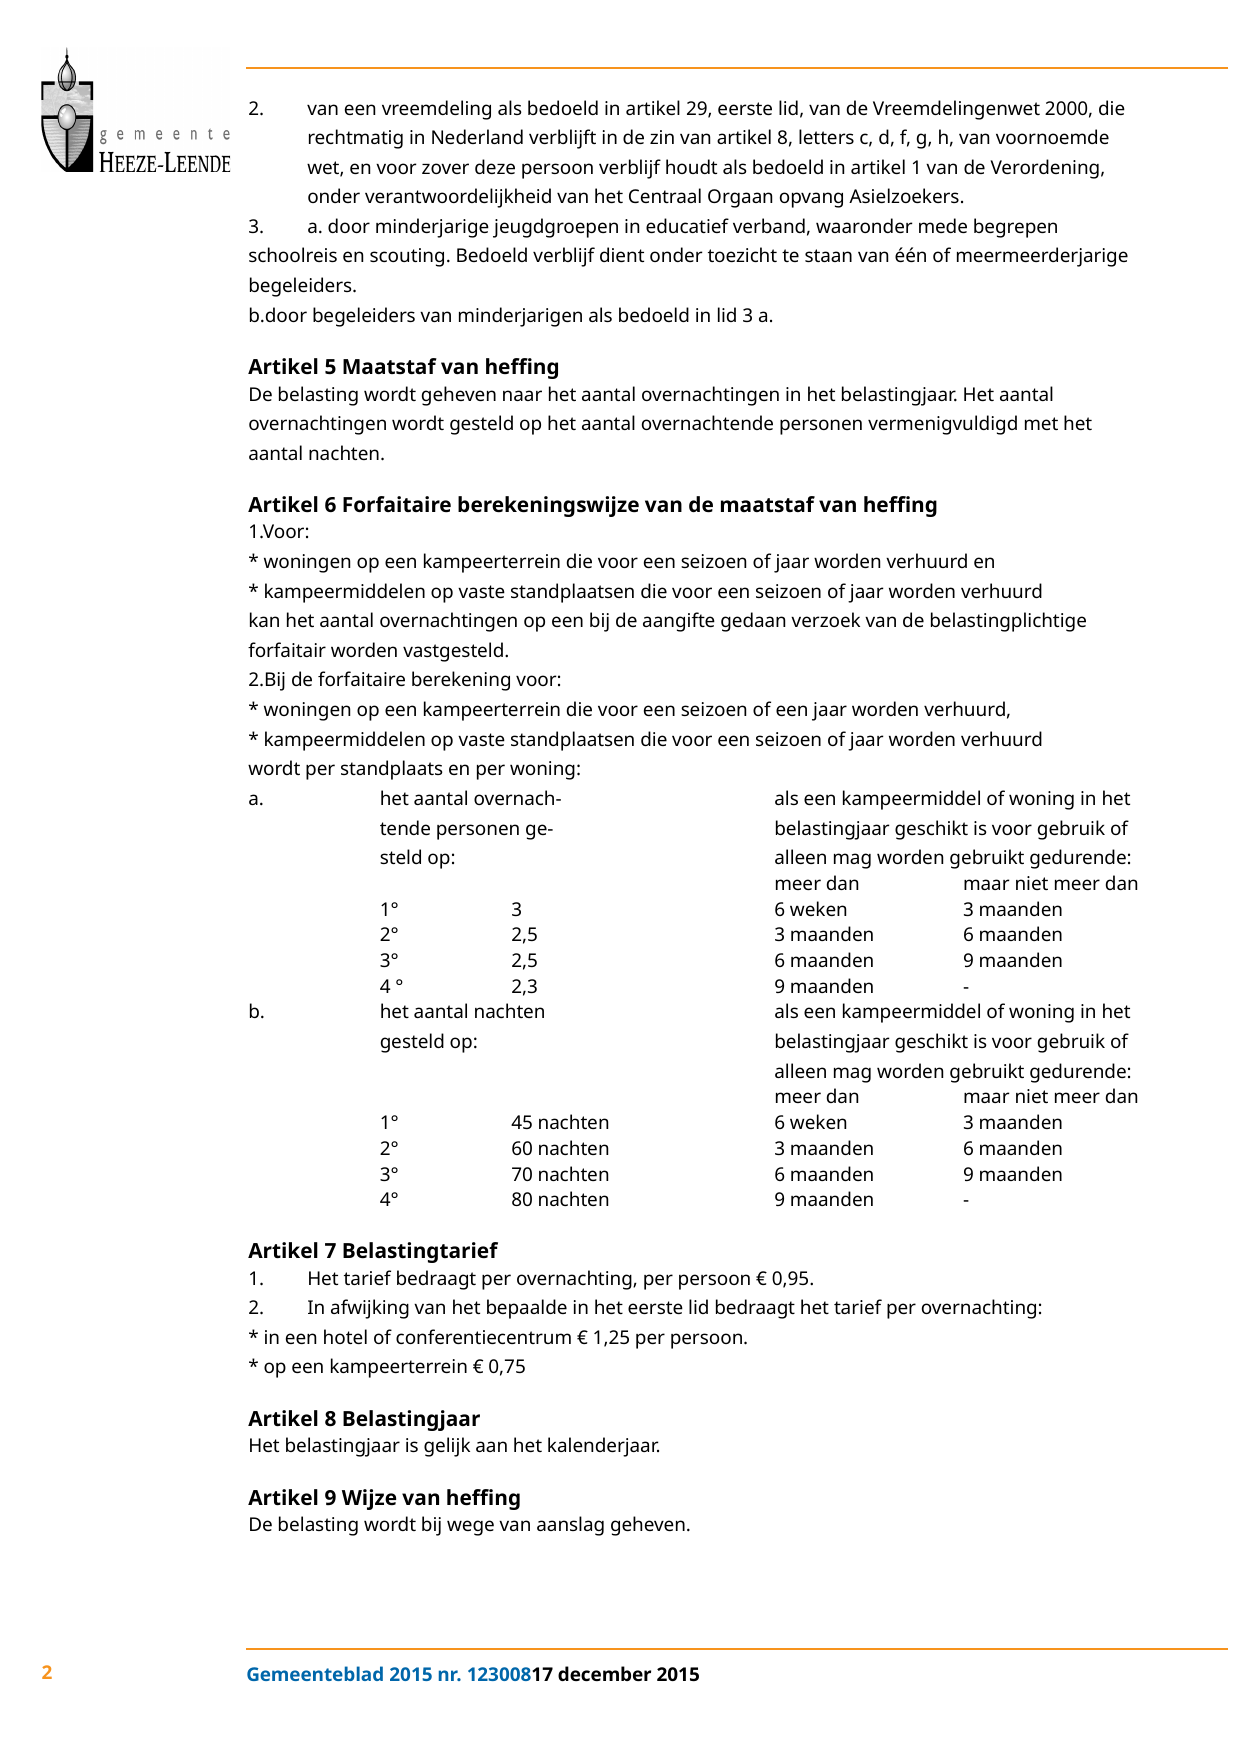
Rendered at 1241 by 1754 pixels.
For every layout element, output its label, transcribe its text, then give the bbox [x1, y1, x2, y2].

table_cell 6 weken [774, 1109, 963, 1135]
table_cell meer dan [774, 870, 963, 896]
table_cell [248, 1135, 379, 1161]
table_cell [511, 870, 643, 896]
table_cell 2,5 [511, 921, 643, 947]
list a. door minderjarige jeugdgroepen in educatief verband, waaronder mede begrepen [248, 213, 1152, 239]
table_cell 2° [380, 1135, 511, 1161]
table_cell maar niet meer dan [963, 1084, 1152, 1109]
picture [41, 47, 231, 172]
table_cell b. [248, 999, 379, 1083]
text * kampeermiddelen op vaste standplaatsen die voor een seizoen of jaar worden verhuurd [248, 578, 1152, 604]
table_cell 1° [380, 896, 511, 921]
table_cell [248, 1084, 379, 1109]
table_cell als een kampeermiddel of woning in het belastingjaar geschikt is voor gebruik of alleen mag worden gebruikt gedurende: [774, 999, 1152, 1083]
table_cell 3° [380, 1161, 511, 1186]
table_cell 80 nachten [511, 1186, 643, 1212]
table_cell 2,3 [511, 973, 643, 999]
table_header als een kampeermiddel of woning in het belastingjaar geschikt is voor gebruik of alleen mag worden gebruikt gedurende: [774, 785, 1152, 870]
text Artikel 7 Belastingtarief [248, 1236, 1152, 1265]
table_cell 4° [380, 1186, 511, 1212]
table_cell 9 maanden [774, 1186, 963, 1212]
text kan het aantal overnachtingen op een bij de aangifte gedaan verzoek van de belastingplichtige forfaitair worden vastgesteld. [248, 607, 1152, 663]
text * woningen op een kampeerterrein die voor een seizoen of jaar worden verhuurd en [248, 548, 1152, 574]
text Het belastingjaar is gelijk aan het kalenderjaar. [248, 1432, 1152, 1458]
list van een vreemdeling als bedoeld in artikel 29, eerste lid, van de Vreemdelingenwet 2000, die rechtmatig in Nederland verblijft in de zin van artikel 8, letters c, d, f, g, h, van voornoemde wet, en voor zover deze persoon verblijf houdt als bedoeld in artikel 1 van de Verordening, onder verantwoordelijkheid van het Centraal Orgaan opvang Asielzoekers. [248, 95, 1152, 209]
table_cell [643, 1161, 774, 1186]
text * in een hotel of conferentiecentrum € 1,25 per persoon. [248, 1324, 1152, 1349]
table_cell het aantal nachten gesteld op: [380, 999, 643, 1083]
table_cell 3 [511, 896, 643, 921]
text b.door begeleiders van minderjarigen als bedoeld in lid 3 a. [248, 302, 1152, 328]
table_cell 9 maanden [774, 973, 963, 999]
text 2.Bij de forfaitaire berekening voor: [248, 667, 1152, 692]
text Artikel 6 Forfaitaire berekeningswijze van de maatstaf van heffing [248, 490, 1152, 519]
table_cell 3 maanden [963, 896, 1152, 921]
table_cell [643, 870, 774, 896]
text Artikel 9 Wijze van heffing [248, 1483, 1152, 1511]
list In afwijking van het bepaalde in het eerste lid bedraagt het tarief per overnachting: [248, 1294, 1152, 1320]
table_cell [380, 1084, 511, 1109]
table_cell [643, 1186, 774, 1212]
table_cell [643, 999, 774, 1083]
table_cell [248, 921, 379, 947]
list Het tarief bedraagt per overnachting, per persoon € 0,95. [248, 1265, 1152, 1290]
table_cell 6 maanden [963, 1135, 1152, 1161]
table_cell 60 nachten [511, 1135, 643, 1161]
text De belasting wordt bij wege van aanslag geheven. [248, 1511, 1152, 1537]
table_cell [643, 1135, 774, 1161]
table_cell 2° [380, 921, 511, 947]
table_cell [643, 947, 774, 973]
table_cell 6 maanden [774, 1161, 963, 1186]
table_cell 2,5 [511, 947, 643, 973]
text Artikel 5 Maatstaf van heffing [248, 352, 1152, 381]
table_cell [248, 947, 379, 973]
table_cell maar niet meer dan [963, 870, 1152, 896]
table_cell [248, 896, 379, 921]
text schoolreis en scouting. Bedoeld verblijf dient onder toezicht te staan van één of meermeerderjarige begeleiders. [248, 243, 1152, 298]
table_cell 3° [380, 947, 511, 973]
table_cell 6 maanden [774, 947, 963, 973]
table_cell [248, 870, 379, 896]
table_cell [643, 1084, 774, 1109]
table_cell [248, 1109, 379, 1135]
table_cell 70 nachten [511, 1161, 643, 1186]
table_cell [643, 896, 774, 921]
table_cell [511, 1084, 643, 1109]
table_cell 45 nachten [511, 1109, 643, 1135]
text * woningen op een kampeerterrein die voor een seizoen of een jaar worden verhuurd, [248, 696, 1152, 722]
table_cell [643, 921, 774, 947]
text 1.Voor: [248, 519, 1152, 544]
table_cell [643, 1109, 774, 1135]
table_cell [643, 973, 774, 999]
text * kampeermiddelen op vaste standplaatsen die voor een seizoen of jaar worden verhuurd [248, 726, 1152, 752]
table_cell - [963, 1186, 1152, 1212]
table_cell meer dan [774, 1084, 963, 1109]
table_cell - [963, 973, 1152, 999]
table_cell [380, 870, 511, 896]
table_cell [248, 973, 379, 999]
table_cell [248, 1161, 379, 1186]
table_cell 4 ° [380, 973, 511, 999]
text wordt per standplaats en per woning: [248, 755, 1152, 781]
text De belasting wordt geheven naar het aantal overnachtingen in het belastingjaar. Het aantal overnachtingen wordt gesteld op het aantal overnachtende personen vermenigvuldigd met het aantal nachten. [248, 381, 1152, 466]
table_cell 6 maanden [963, 921, 1152, 947]
table_cell 9 maanden [963, 947, 1152, 973]
table_cell 9 maanden [963, 1161, 1152, 1186]
text Artikel 8 Belastingjaar [248, 1404, 1152, 1432]
table_cell [248, 1186, 379, 1212]
table_cell 3 maanden [774, 1135, 963, 1161]
table_header het aantal overnach- tende personen ge- steld op: [380, 785, 643, 870]
table_cell 3 maanden [963, 1109, 1152, 1135]
table_header [643, 785, 774, 870]
table_cell 6 weken [774, 896, 963, 921]
text * op een kampeerterrein € 0,75 [248, 1353, 1152, 1379]
table_header a. [248, 785, 379, 870]
table_cell 3 maanden [774, 921, 963, 947]
table_cell 1° [380, 1109, 511, 1135]
